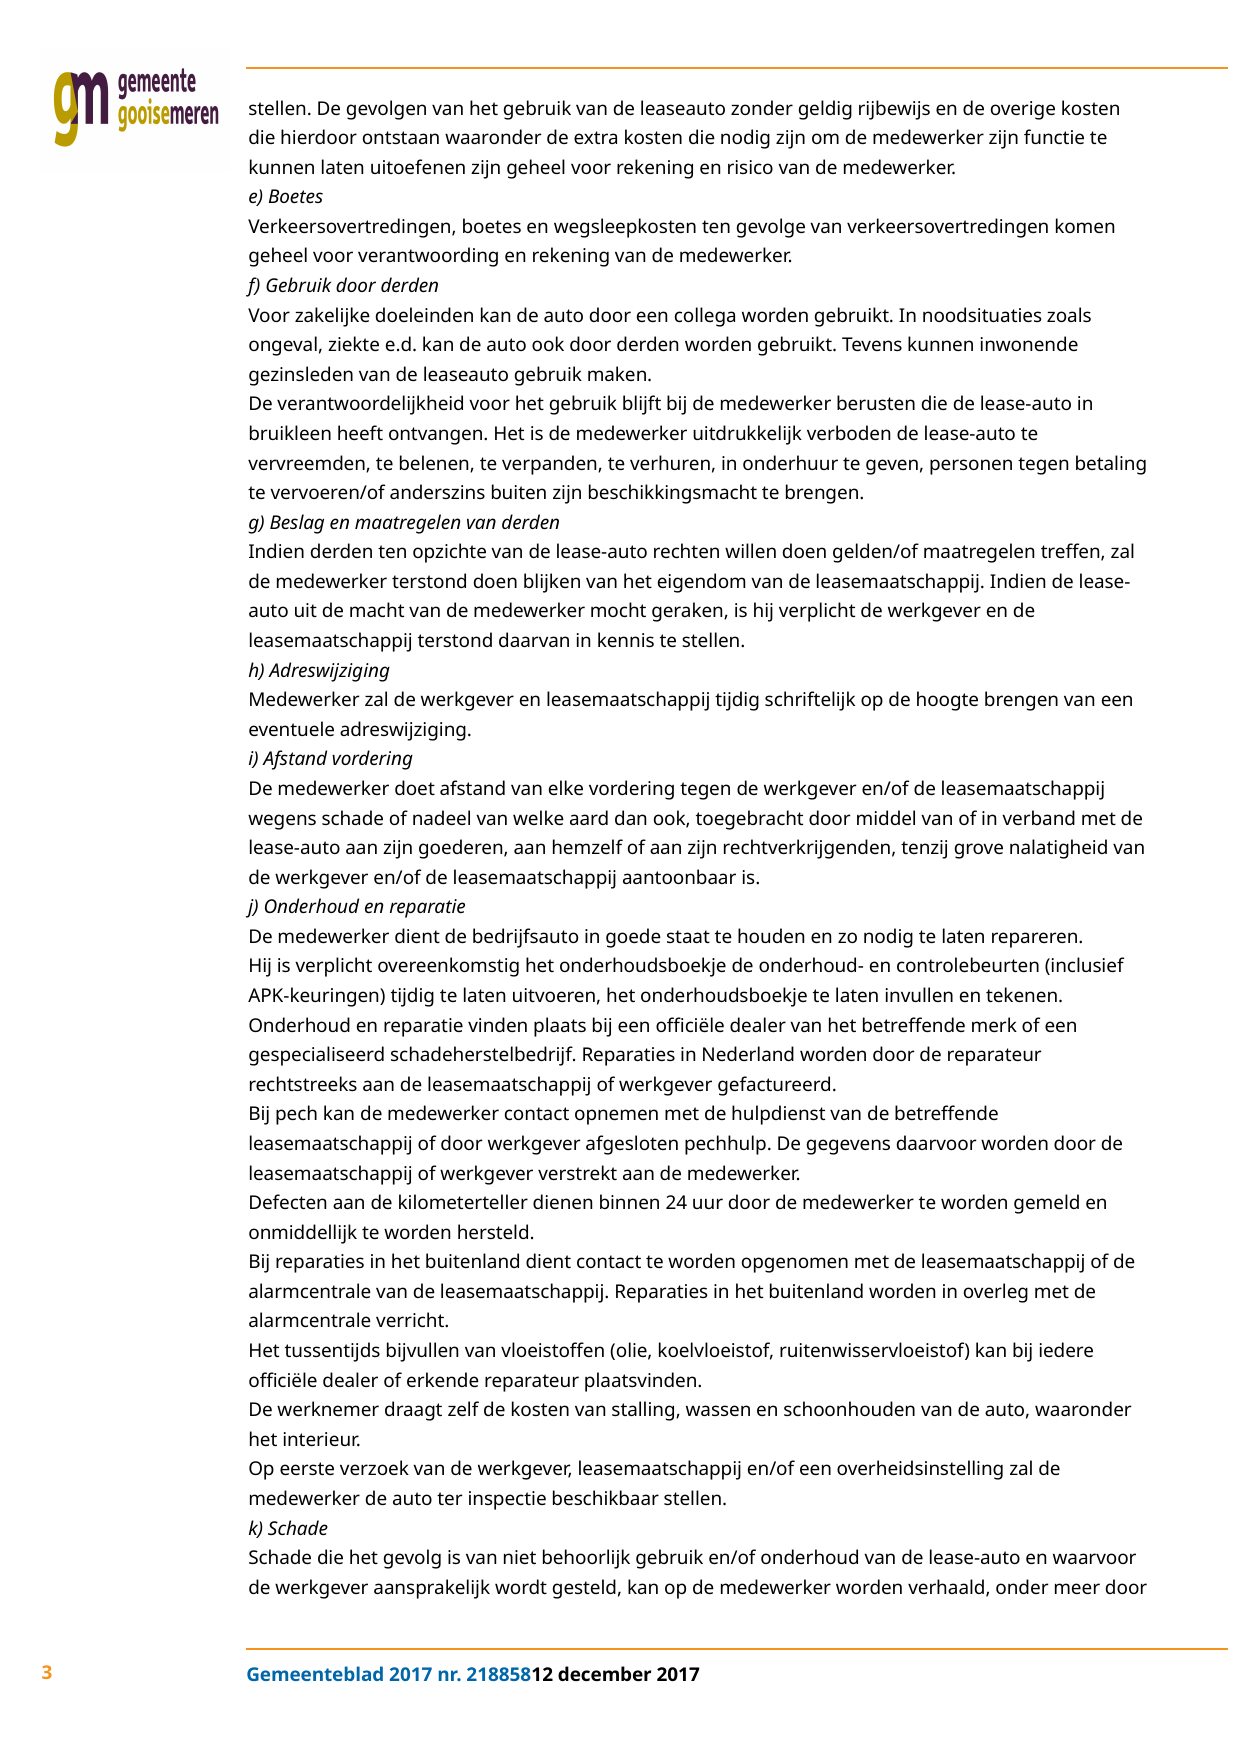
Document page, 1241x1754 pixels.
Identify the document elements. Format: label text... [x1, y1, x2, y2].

text Onderhoud en reparatie vinden plaats bij een officiële dealer van het betreffende merk of een gespecialiseerd schadeherstelbedrijf. Reparaties in Nederland worden door de reparateur rechtstreeks aan de leasemaatschappij of werkgever gefactureerd. [248, 1012, 1152, 1097]
text j) Onderhoud en reparatie [248, 893, 1152, 919]
text De verantwoordelijkheid voor het gebruik blijft bij de medewerker berusten die de lease-auto in bruikleen heeft ontvangen. Het is de medewerker uitdrukkelijk verboden de lease-auto te vervreemden, te belenen, te verpanden, te verhuren, in onderhuur te geven, personen tegen betaling te vervoeren/of anderszins buiten zijn beschikkingsmacht te brengen. [248, 391, 1152, 505]
picture [41, 47, 231, 172]
text Verkeersovertredingen, boetes en wegsleepkosten ten gevolge van verkeersovertredingen komen geheel voor verantwoording en rekening van de medewerker. [248, 213, 1152, 268]
text Voor zakelijke doeleinden kan de auto door een collega worden gebruikt. In noodsituaties zoals ongeval, ziekte e.d. kan de auto ook door derden worden gebruikt. Tevens kunnen inwonende gezinsleden van de leaseauto gebruik maken. [248, 302, 1152, 387]
text Het tussentijds bijvullen van vloeistoffen (olie, koelvloeistof, ruitenwisservloeistof) kan bij iedere officiële dealer of erkende reparateur plaatsvinden. [248, 1337, 1152, 1393]
text h) Adreswijziging [248, 657, 1152, 683]
text De medewerker dient de bedrijfsauto in goede staat te houden en zo nodig te laten repareren. [248, 923, 1152, 949]
text Hij is verplicht overeenkomstig het onderhoudsboekje de onderhoud- en controlebeurten (inclusief APK-keuringen) tijdig te laten uitvoeren, het onderhoudsboekje te laten invullen en tekenen. [248, 953, 1152, 1008]
text f) Gebruik door derden [248, 272, 1152, 298]
text g) Beslag en maatregelen van derden [248, 509, 1152, 535]
text De medewerker doet afstand van elke vordering tegen de werkgever en/of de leasemaatschappij wegens schade of nadeel van welke aard dan ook, toegebracht door middel van of in verband met de lease-auto aan zijn goederen, aan hemzelf of aan zijn rechtverkrijgenden, tenzij grove nalatigheid van de werkgever en/of de leasemaatschappij aantoonbaar is. [248, 775, 1152, 890]
text i) Afstand vordering [248, 746, 1152, 771]
text Defecten aan de kilometerteller dienen binnen 24 uur door de medewerker te worden gemeld en onmiddellijk te worden hersteld. [248, 1189, 1152, 1245]
text stellen. De gevolgen van het gebruik van de leaseauto zonder geldig rijbewijs en de overige kosten die hierdoor ontstaan waaronder de extra kosten die nodig zijn om de medewerker zijn functie te kunnen laten uitoefenen zijn geheel voor rekening en risico van de medewerker. [248, 95, 1152, 180]
text Indien derden ten opzichte van de lease-auto rechten willen doen gelden/of maatregelen treffen, zal de medewerker terstond doen blijken van het eigendom van de leasemaatschappij. Indien de lease-auto uit de macht van de medewerker mocht geraken, is hij verplicht de werkgever en de leasemaatschappij terstond daarvan in kennis te stellen. [248, 538, 1152, 653]
text k) Schade [248, 1515, 1152, 1541]
text De werknemer draagt zelf de kosten van stalling, wassen en schoonhouden van de auto, waaronder het interieur. [248, 1396, 1152, 1452]
text Schade die het gevolg is van niet behoorlijk gebruik en/of onderhoud van de lease-auto en waarvoor de werkgever aansprakelijk wordt gesteld, kan op de medewerker worden verhaald, onder meer door [248, 1544, 1152, 1600]
text Op eerste verzoek van de werkgever, leasemaatschappij en/of een overheidsinstelling zal de medewerker de auto ter inspectie beschikbaar stellen. [248, 1456, 1152, 1511]
text Medewerker zal de werkgever en leasemaatschappij tijdig schriftelijk op de hoogte brengen van een eventuele adreswijziging. [248, 686, 1152, 742]
text e) Boetes [248, 183, 1152, 209]
text Bij pech kan de medewerker contact opnemen met de hulpdienst van de betreffende leasemaatschappij of door werkgever afgesloten pechhulp. De gegevens daarvoor worden door de leasemaatschappij of werkgever verstrekt aan de medewerker. [248, 1101, 1152, 1186]
text Bij reparaties in het buitenland dient contact te worden opgenomen met de leasemaatschappij of de alarmcentrale van de leasemaatschappij. Reparaties in het buitenland worden in overleg met de alarmcentrale verricht. [248, 1248, 1152, 1333]
